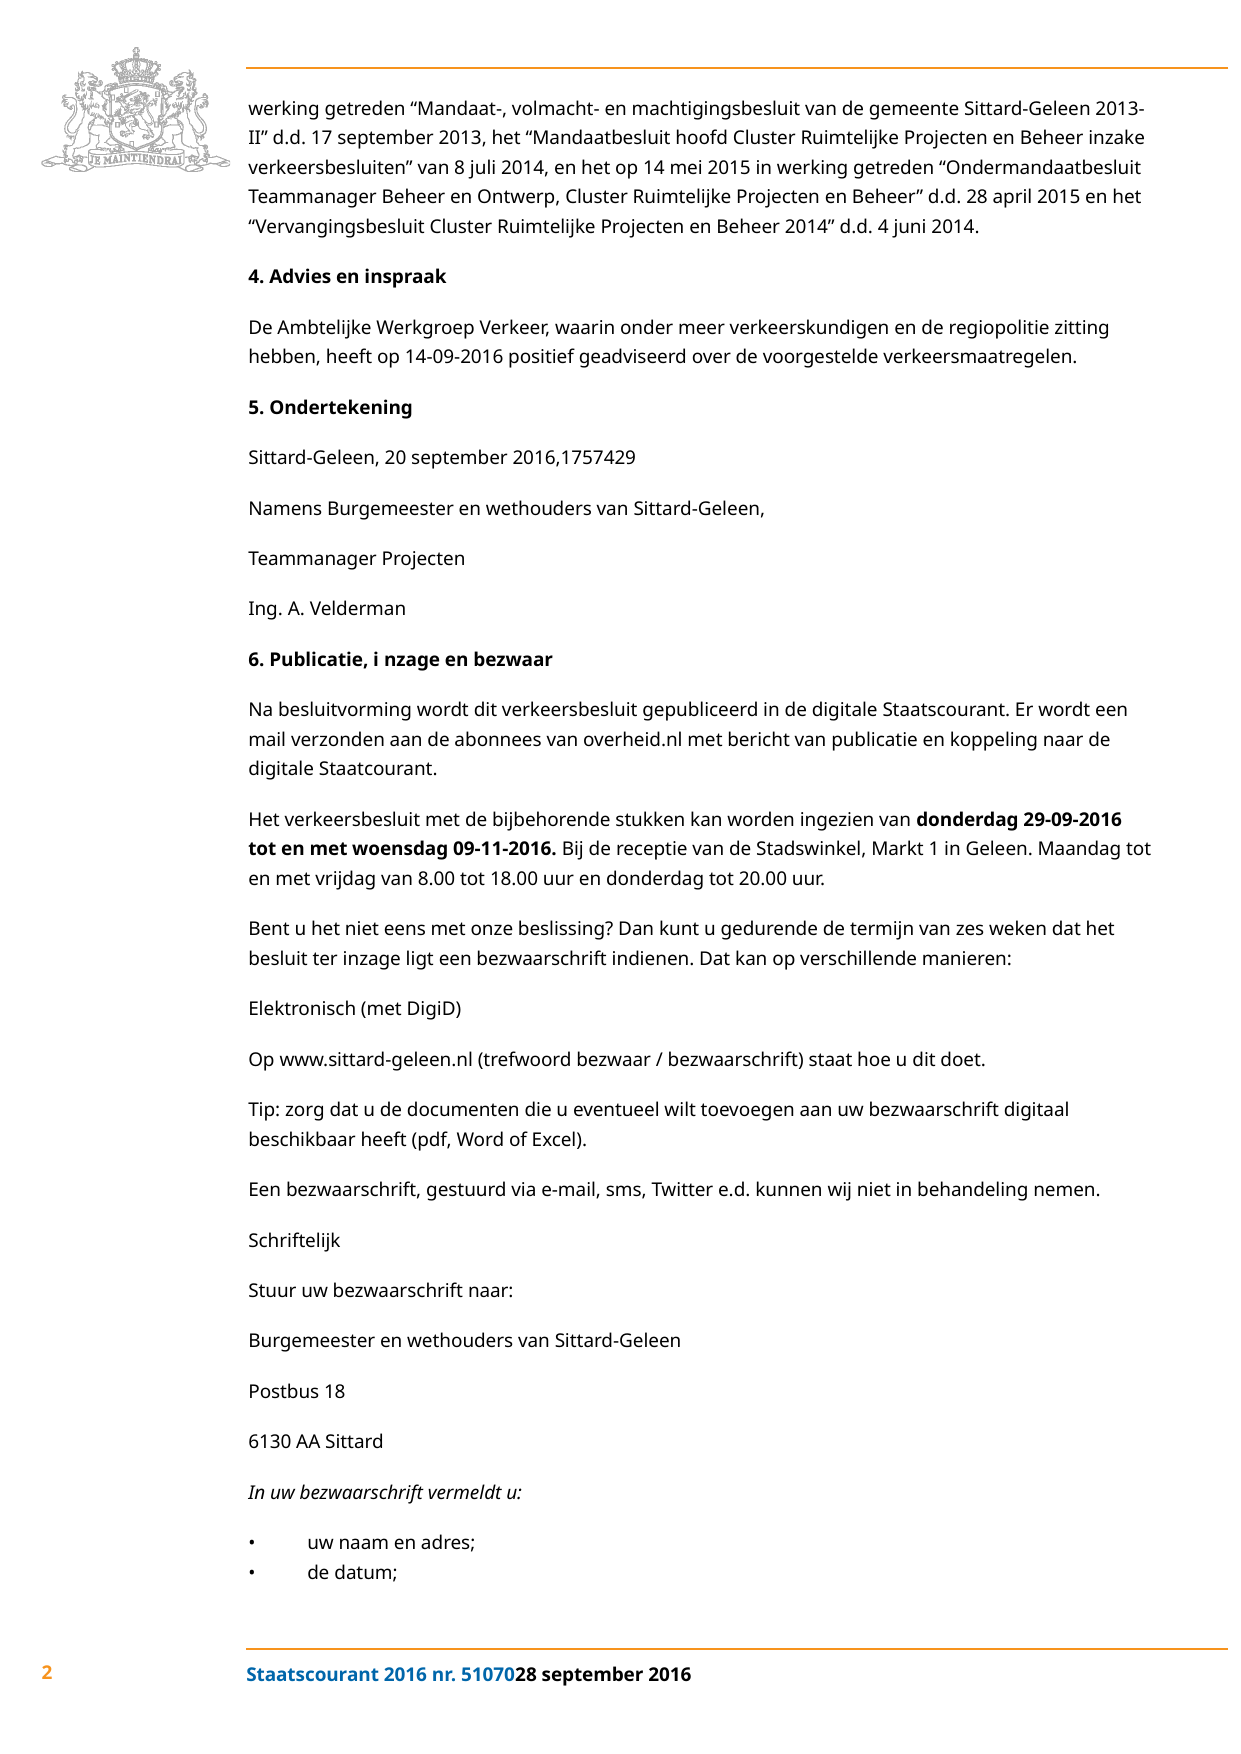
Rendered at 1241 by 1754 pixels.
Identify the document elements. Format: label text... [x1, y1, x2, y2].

text Het verkeersbesluit met de bijbehorende stukken kan worden ingezien van donderdag 29-09-2016 tot en met woensdag 09-11-2016. Bij de receptie van de Stadswinkel, Markt 1 in Geleen. Maandag tot en met vrijdag van 8.00 tot 18.00 uur en donderdag tot 20.00 uur. [248, 806, 1152, 891]
text Schriftelijk [248, 1227, 1152, 1253]
text Namens Burgemeester en wethouders van Sittard-Geleen, [248, 495, 1152, 521]
text 4. Advies en inspraak [248, 263, 1152, 289]
text 6130 AA Sittard [248, 1428, 1152, 1454]
text Elektronisch (met DigiD) [248, 996, 1152, 1021]
text Ing. A. Velderman [248, 596, 1152, 621]
text 6. Publicatie, i nzage en bezwaar [248, 646, 1152, 672]
picture [41, 47, 231, 172]
text Tip: zorg dat u de documenten die u eventueel wilt toevoegen aan uw bezwaarschrift digitaal beschikbaar heeft (pdf, Word of Excel). [248, 1096, 1152, 1152]
text Stuur uw bezwaarschrift naar: [248, 1277, 1152, 1303]
text Postbus 18 [248, 1378, 1152, 1404]
list de datum; [248, 1559, 1152, 1585]
text Op www.sittard-geleen.nl (trefwoord bezwaar / bezwaarschrift) staat hoe u dit doet. [248, 1046, 1152, 1072]
text 5. Ondertekening [248, 394, 1152, 420]
text werking getreden “Mandaat-, volmacht- en machtigingsbesluit van de gemeente Sittard-Geleen 2013-II” d.d. 17 september 2013, het “Mandaatbesluit hoofd Cluster Ruimtelijke Projecten en Beheer inzake verkeersbesluiten” van 8 juli 2014, en het op 14 mei 2015 in werking getreden “Ondermandaatbesluit Teammanager Beheer en Ontwerp, Cluster Ruimtelijke Projecten en Beheer” d.d. 28 april 2015 en het “Vervangingsbesluit Cluster Ruimtelijke Projecten en Beheer 2014” d.d. 4 juni 2014. [248, 95, 1152, 239]
text Na besluitvorming wordt dit verkeersbesluit gepubliceerd in de digitale Staatscourant. Er wordt een mail verzonden aan de abonnees van overheid.nl met bericht van publicatie en koppeling naar de digitale Staatcourant. [248, 696, 1152, 781]
text Teammanager Projecten [248, 545, 1152, 571]
text Een bezwaarschrift, gestuurd via e-mail, sms, Twitter e.d. kunnen wij niet in behandeling nemen. [248, 1176, 1152, 1202]
text De Ambtelijke Werkgroep Verkeer, waarin onder meer verkeerskundigen en de regiopolitie zitting hebben, heeft op 14-09-2016 positief geadviseerd over de voorgestelde verkeersmaatregelen. [248, 314, 1152, 369]
text In uw bezwaarschrift vermeldt u: [248, 1479, 1152, 1505]
list uw naam en adres; [248, 1529, 1152, 1555]
text Sittard-Geleen, 20 september 2016,1757429 [248, 444, 1152, 470]
text Burgemeester en wethouders van Sittard-Geleen [248, 1328, 1152, 1353]
text Bent u het niet eens met onze beslissing? Dan kunt u gedurende de termijn van zes weken dat het besluit ter inzage ligt een bezwaarschrift indienen. Dat kan op verschillende manieren: [248, 916, 1152, 971]
